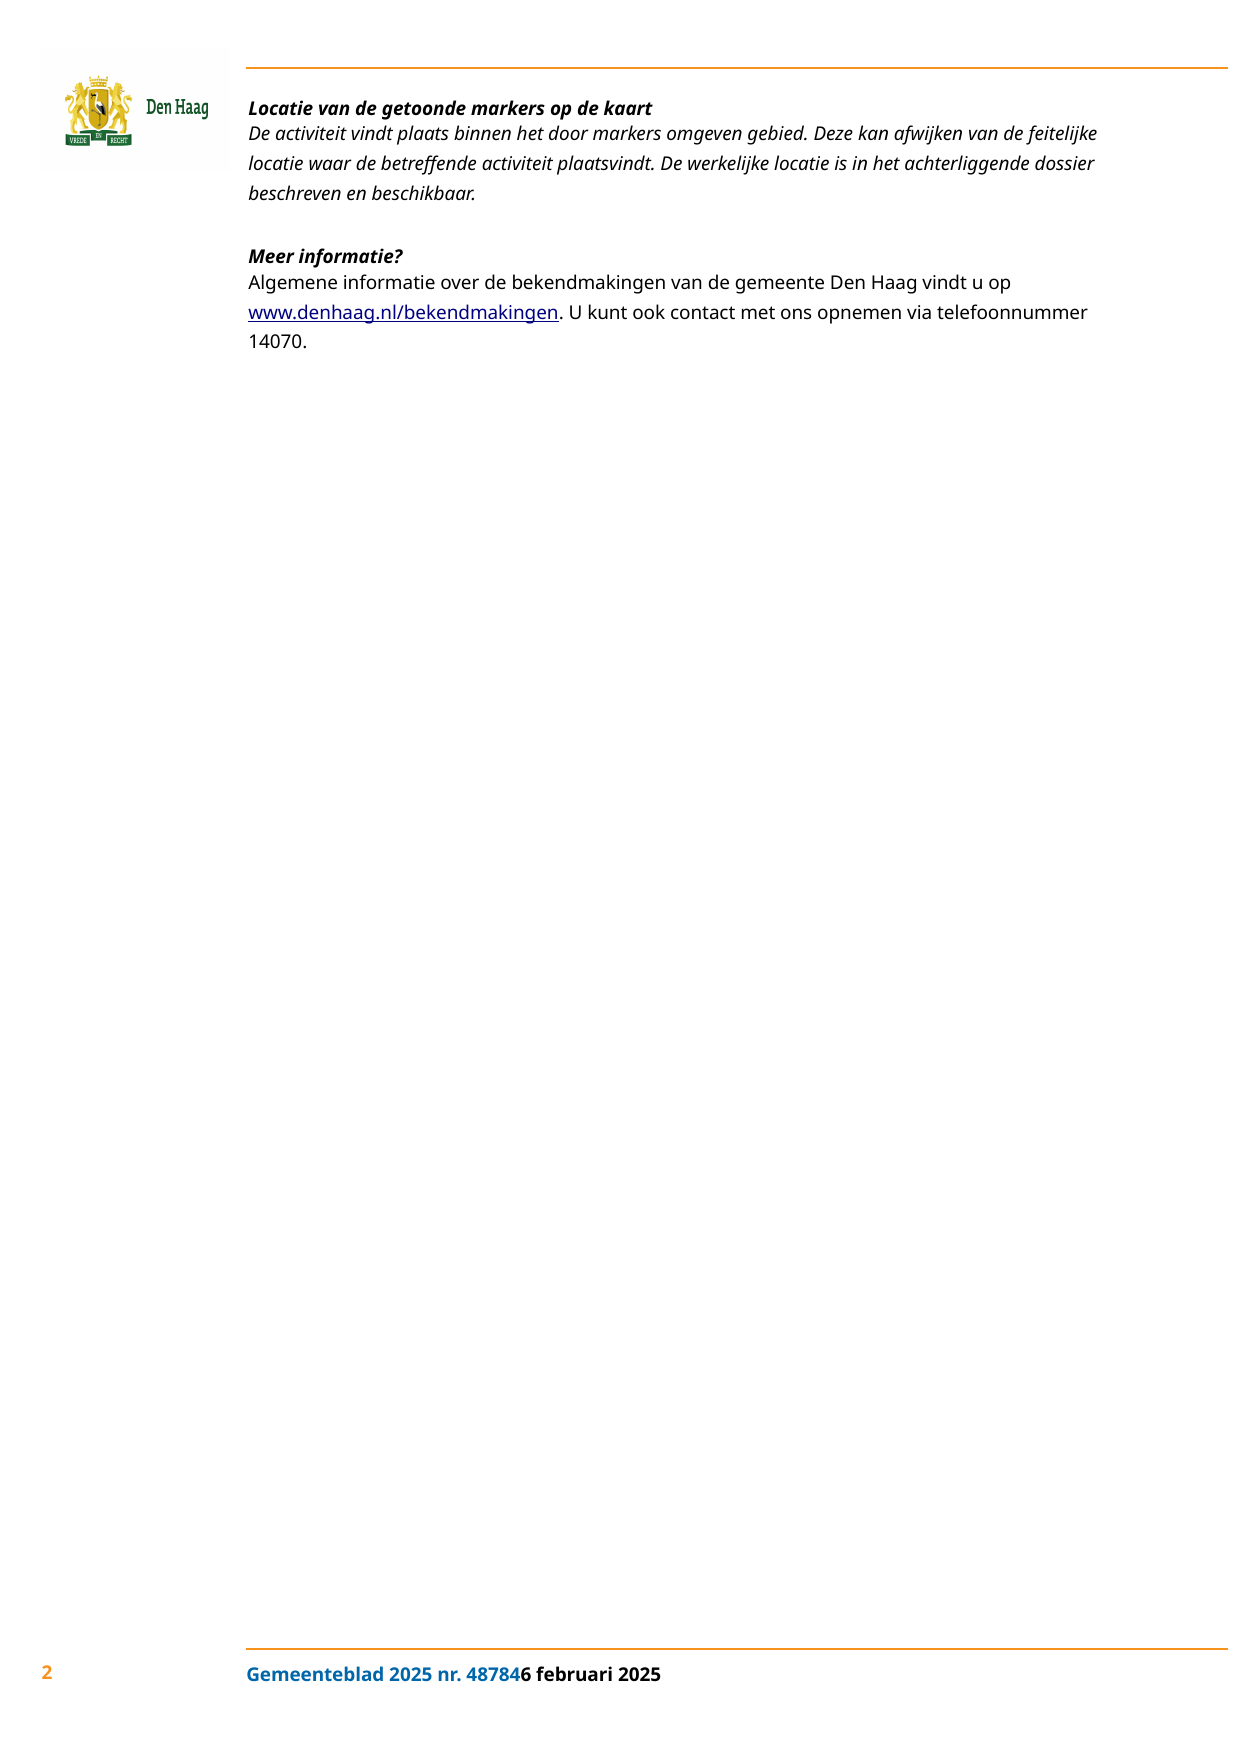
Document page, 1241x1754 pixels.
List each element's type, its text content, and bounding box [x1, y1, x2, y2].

text Meer informatie? [248, 244, 1152, 269]
text Algemene informatie over de bekendmakingen van de gemeente Den Haag vindt u op www.denhaag.nl/bekendmakingen. U kunt ook contact met ons opnemen via telefoonnummer 14070. [248, 269, 1152, 354]
text Locatie van de getoonde markers op de kaart [248, 95, 1152, 121]
picture [41, 47, 231, 172]
text De activiteit vindt plaats binnen het door markers omgeven gebied. Deze kan afwijken van de feitelijke locatie waar de betreffende activiteit plaatsvindt. De werkelijke locatie is in het achterliggende dossier beschreven en beschikbaar. [248, 121, 1152, 205]
